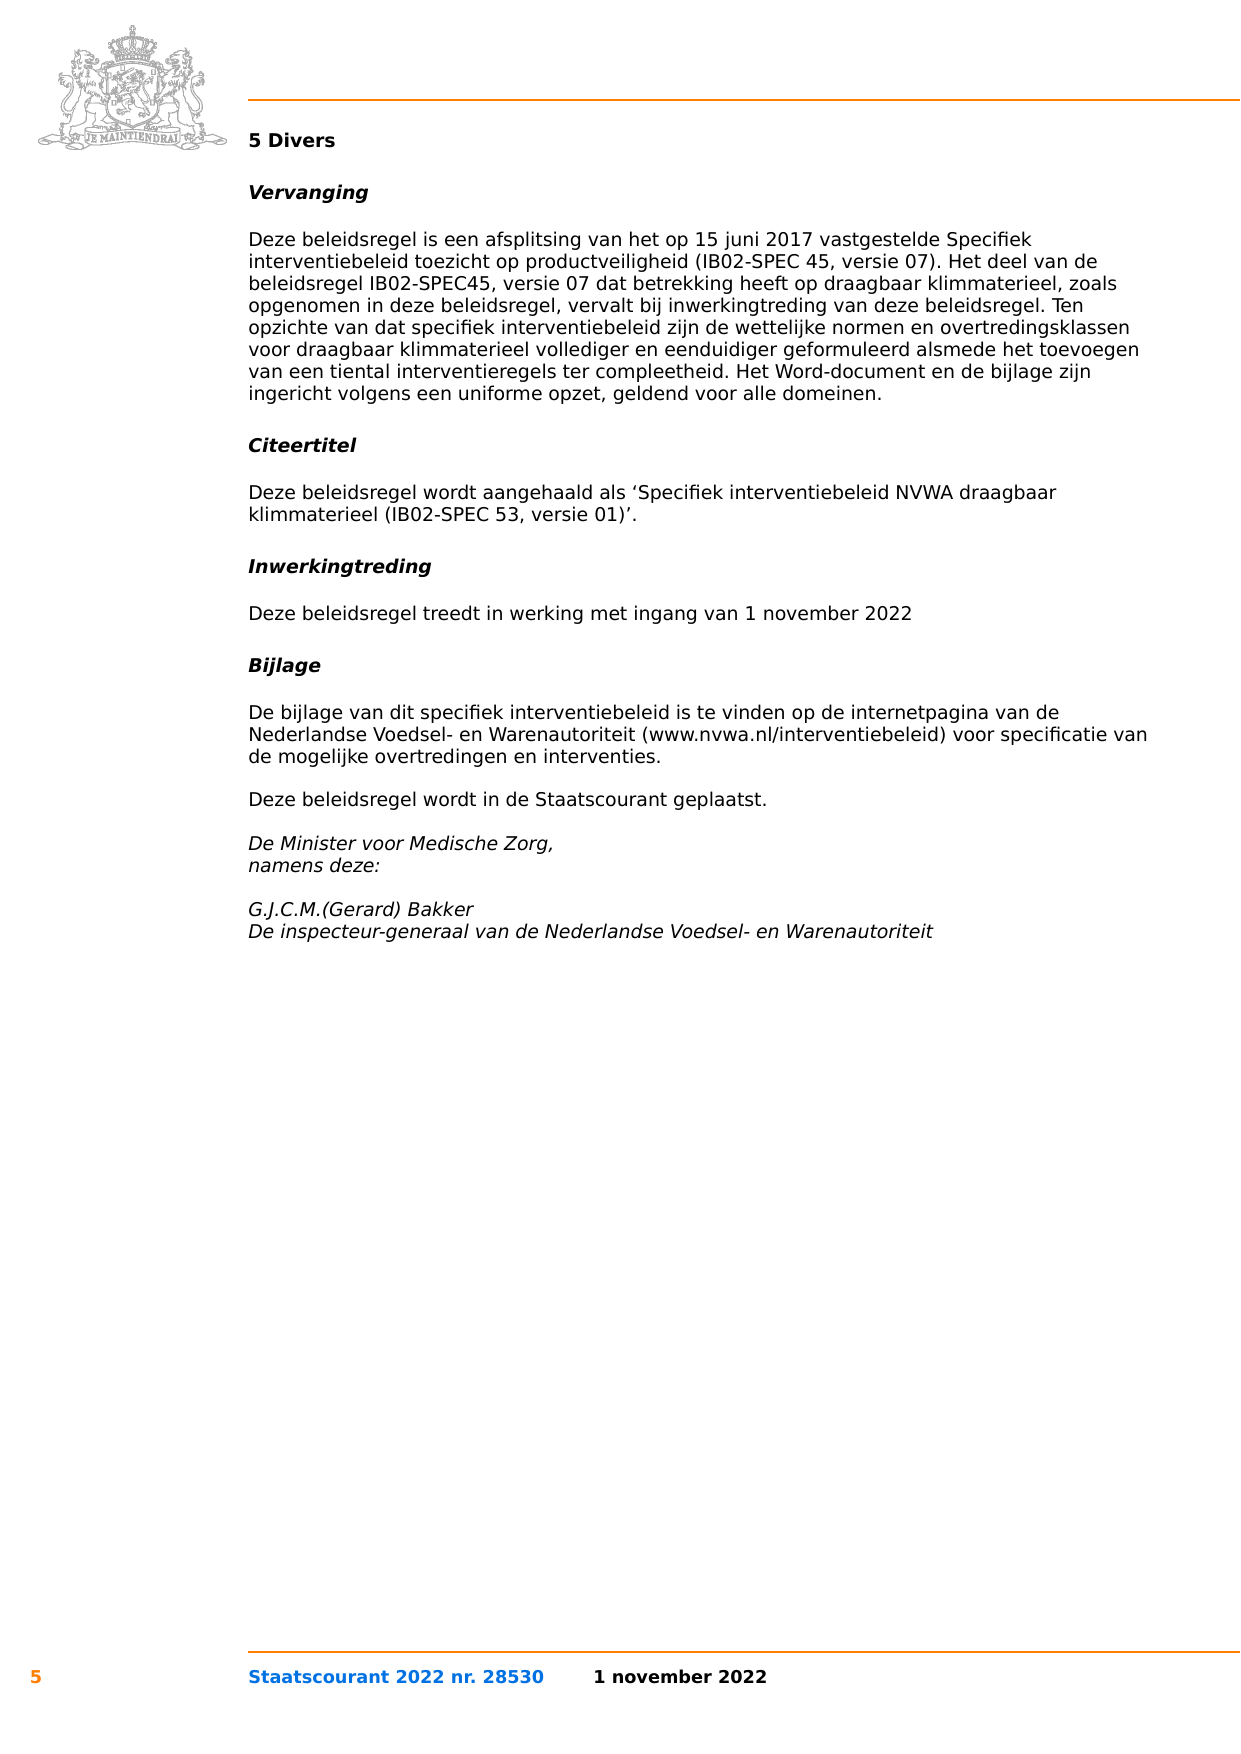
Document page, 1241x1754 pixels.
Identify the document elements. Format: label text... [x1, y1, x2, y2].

text Deze beleidsregel treedt in werking met ingang van 1 november 2022 [248, 603, 1163, 624]
text De Minister voor Medische Zorg, namens deze: G.J.C.M.(Gerard) Bakker De inspecteur-generaal van de Nederlandse Voedsel- en Warenautoriteit [248, 833, 1163, 943]
text Deze beleidsregel is een afsplitsing van het op 15 juni 2017 vastgestelde Specifiek interventiebeleid toezicht op productveiligheid (IB02-SPEC 45, versie 07). Het deel van de beleidsregel IB02-SPEC45, versie 07 dat betrekking heeft op draagbaar klimmaterieel, zoals opgenomen in deze beleidsregel, vervalt bij inwerkingtreding van deze beleidsregel. Ten opzichte van dat specifiek interventiebeleid zijn de wettelijke normen en overtredingsklassen voor draagbaar klimmaterieel vollediger en eenduidiger geformuleerd alsmede het toevoegen van een tiental interventieregels ter compleetheid. Het Word-document en de bijlage zijn ingericht volgens een uniforme opzet, geldend voor alle domeinen. [248, 229, 1163, 405]
subtitle 5 Divers [248, 130, 1163, 152]
subtitle Citeertitel [248, 435, 1163, 457]
subtitle Bijlage [248, 654, 1163, 677]
text De bijlage van dit specifiek interventiebeleid is te vinden op de internetpagina van de Nederlandse Voedsel- en Warenautoriteit (www.nvwa.nl/interventiebeleid) voor specificatie van de mogelijke overtredingen en interventies. [248, 702, 1163, 767]
subtitle Vervanging [248, 182, 1163, 204]
text Deze beleidsregel wordt aangehaald als ‘Specifiek interventiebeleid NVWA draagbaar klimmaterieel (IB02-SPEC 53, versie 01)’. [248, 482, 1163, 526]
text Deze beleidsregel wordt in de Staatscourant geplaatst. [248, 789, 1163, 811]
subtitle Inwerkingtreding [248, 556, 1163, 578]
picture [38, 25, 227, 150]
